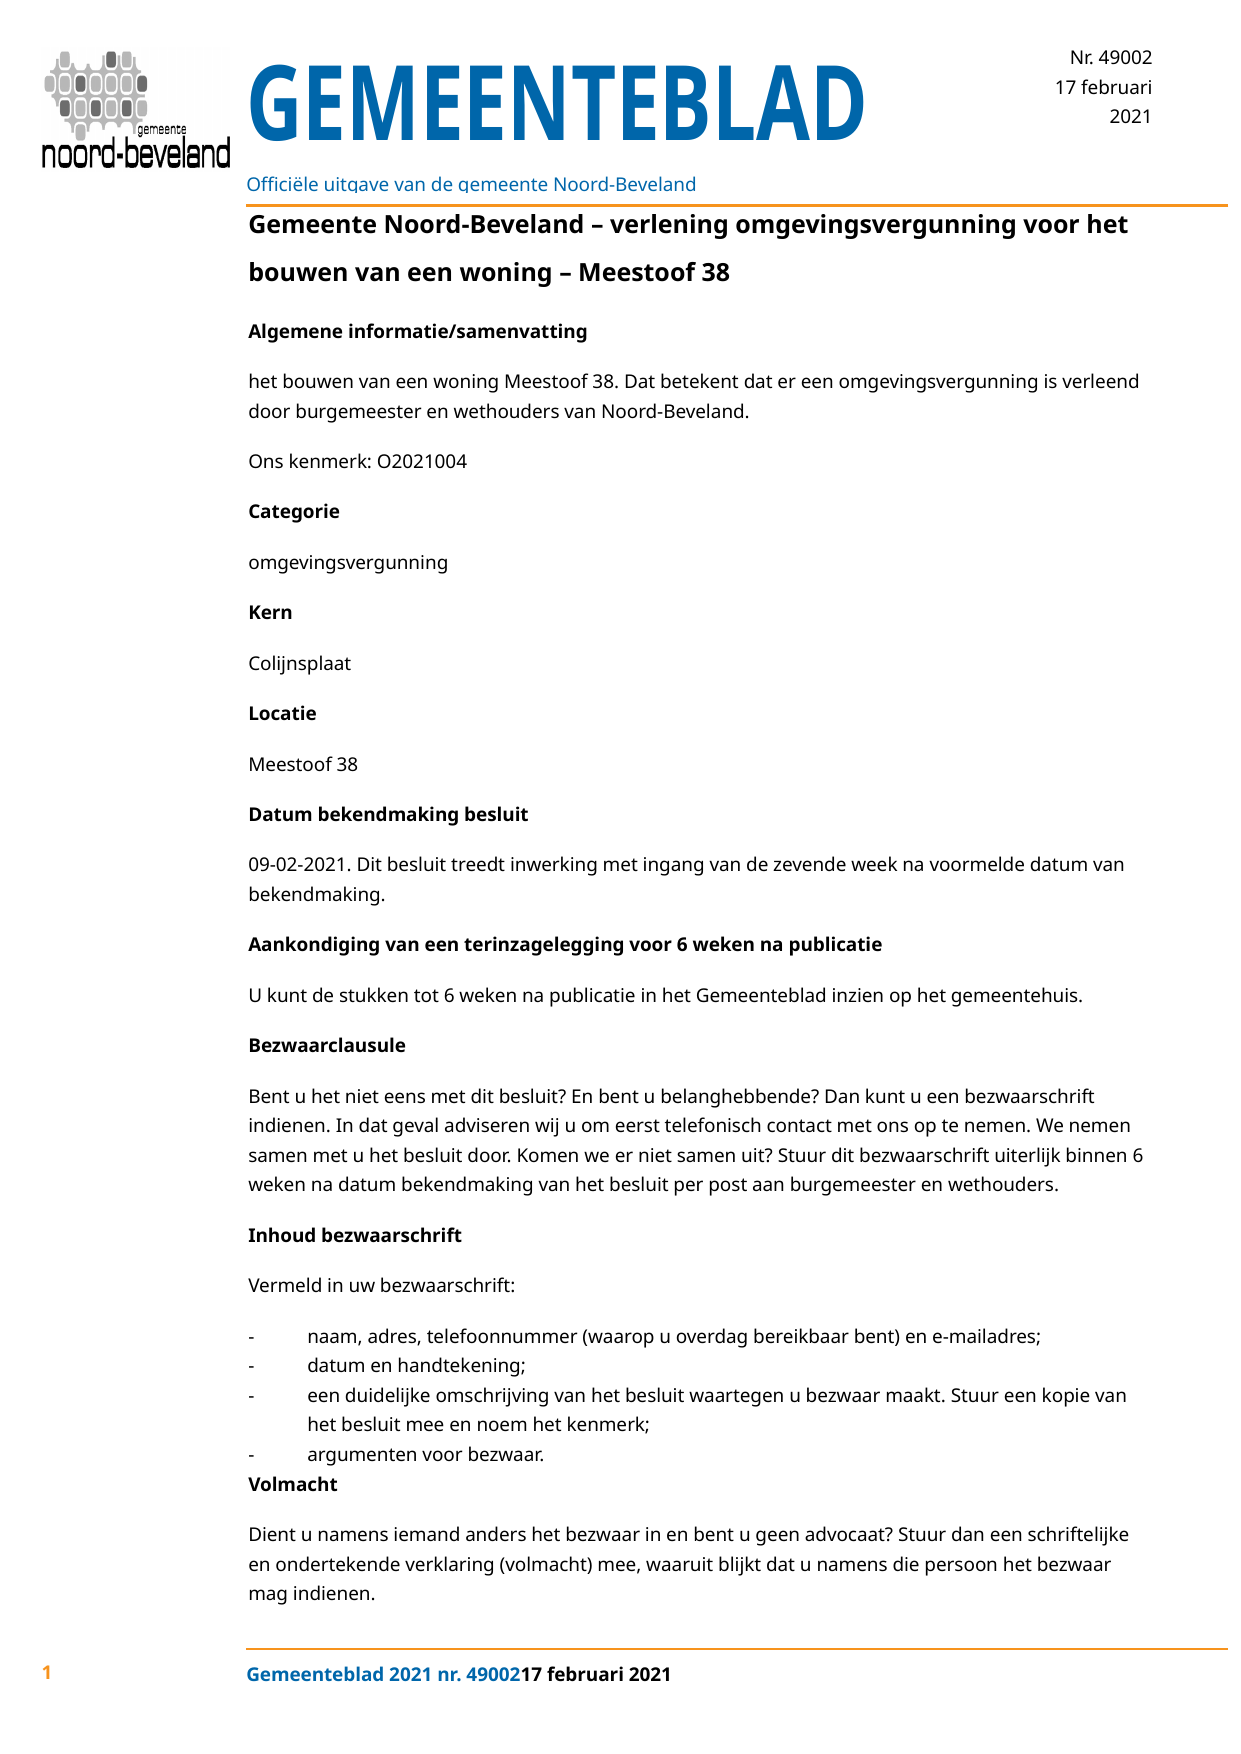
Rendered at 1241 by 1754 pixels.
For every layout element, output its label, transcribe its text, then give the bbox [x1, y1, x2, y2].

text U kunt de stukken tot 6 weken na publicatie in het Gemeenteblad inzien op het gemeentehuis. [248, 982, 1152, 1008]
text Colijnsplaat [248, 650, 1152, 676]
text Aankondiging van een terinzagelegging voor 6 weken na publicatie [248, 932, 1152, 957]
text Dient u namens iemand anders het bezwaar in en bent u geen advocaat? Stuur dan een schriftelijke en ondertekende verklaring (volmacht) mee, waaruit blijkt dat u namens die persoon het bezwaar mag indienen. [248, 1521, 1152, 1606]
text Bezwaarclausule [248, 1032, 1152, 1058]
text Datum bekendmaking besluit [248, 801, 1152, 827]
text Inhoud bezwaarschrift [248, 1222, 1152, 1248]
text Volmacht [248, 1471, 1152, 1497]
picture [41, 47, 231, 172]
text Gemeente Noord-Beveland – verlening omgevingsvergunning voor het bouwen van een woning – Meestoof 38 [248, 207, 1152, 288]
list een duidelijke omschrijving van het besluit waartegen u bezwaar maakt. Stuur een kopie van het besluit mee en noem het kenmerk; [248, 1382, 1152, 1437]
text Meestoof 38 [248, 751, 1152, 777]
list naam, adres, telefoonnummer (waarop u overdag bereikbaar bent) en e-mailadres; [248, 1323, 1152, 1349]
list datum en handtekening; [248, 1352, 1152, 1378]
text het bouwen van een woning Meestoof 38. Dat betekent dat er een omgevingsvergunning is verleend door burgemeester en wethouders van Noord-Beveland. [248, 368, 1152, 424]
text Algemene informatie/samenvatting [248, 318, 1152, 344]
text Bent u het niet eens met dit besluit? En bent u belanghebbende? Dan kunt u een bezwaarschrift indienen. In dat geval adviseren wij u om eerst telefonisch contact met ons op te nemen. We nemen samen met u het besluit door. Komen we er niet samen uit? Stuur dit bezwaarschrift uiterlijk binnen 6 weken na datum bekendmaking van het besluit per post aan burgemeester en wethouders. [248, 1083, 1152, 1197]
text Ons kenmerk: O2021004 [248, 448, 1152, 474]
text Locatie [248, 700, 1152, 726]
text Kern [248, 599, 1152, 625]
text omgevingsvergunning [248, 549, 1152, 575]
text Vermeld in uw bezwaarschrift: [248, 1272, 1152, 1298]
text 09-02-2021. Dit besluit treedt inwerking met ingang van de zevende week na voormelde datum van bekendmaking. [248, 852, 1152, 907]
text Categorie [248, 499, 1152, 524]
list argumenten voor bezwaar. [248, 1441, 1152, 1467]
